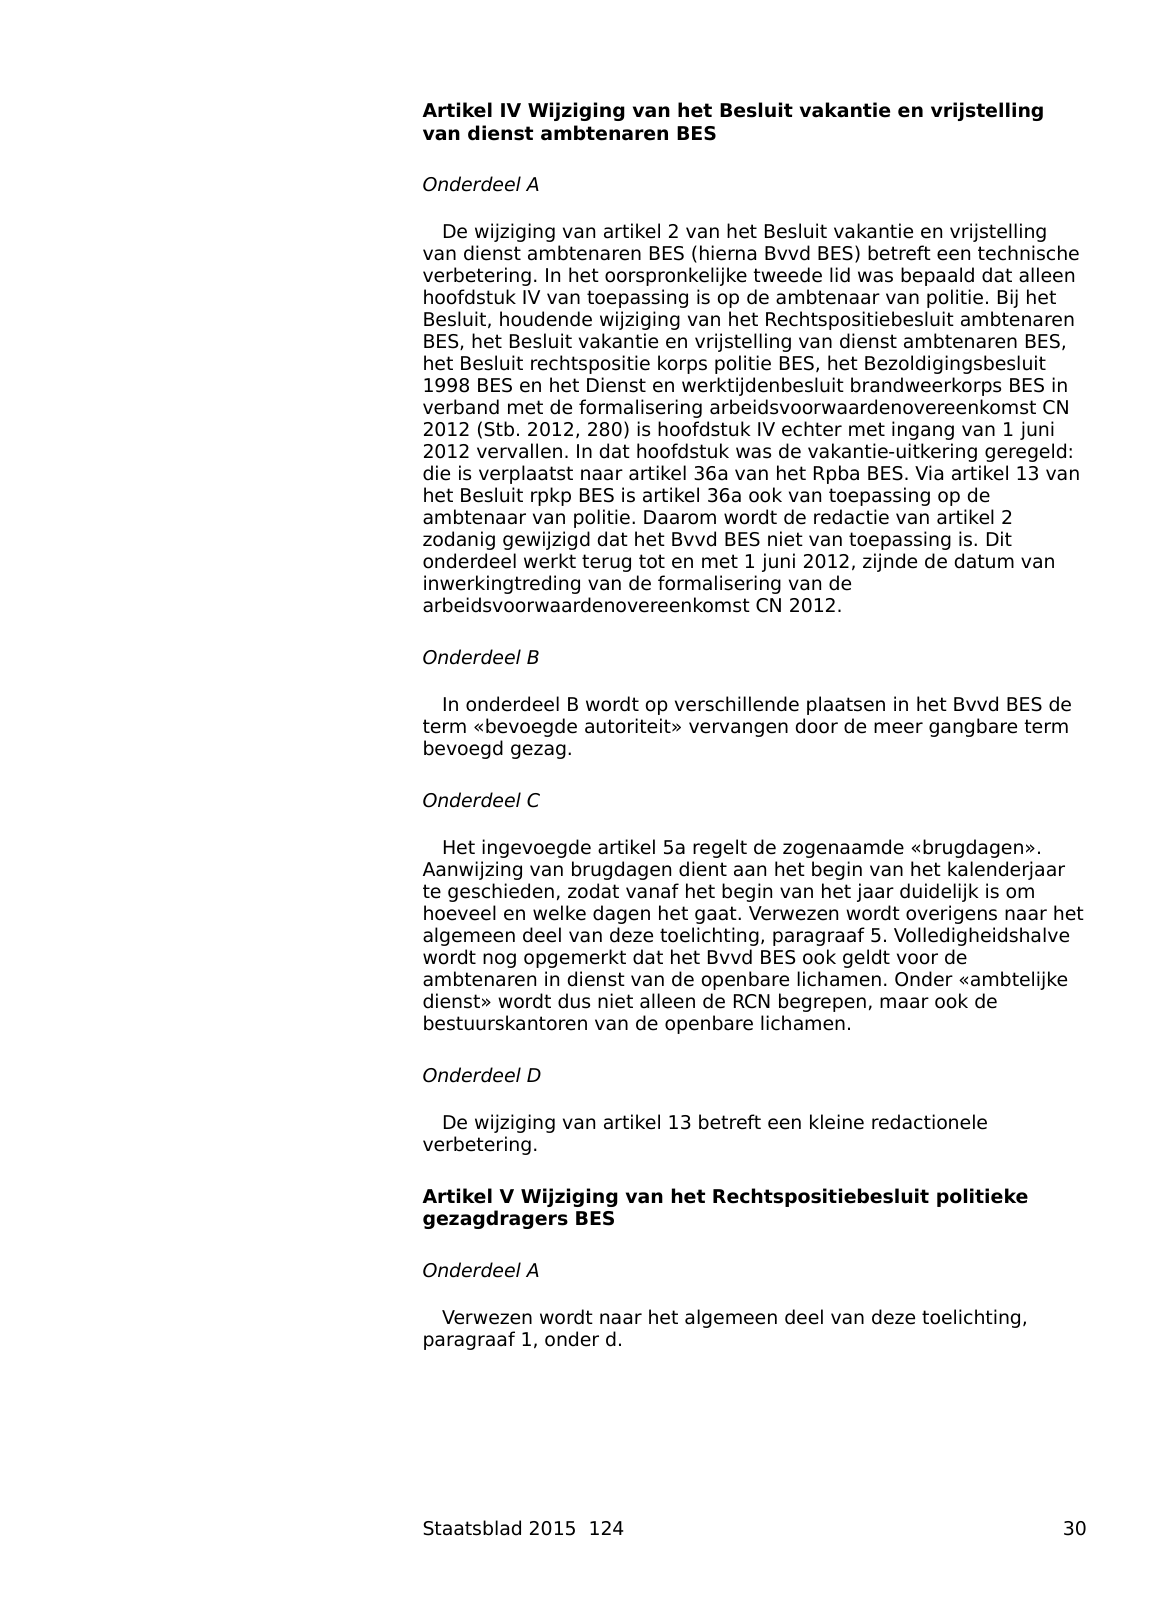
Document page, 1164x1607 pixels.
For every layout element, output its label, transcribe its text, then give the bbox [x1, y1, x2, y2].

subtitle Onderdeel A [422, 1259, 1087, 1282]
subtitle Onderdeel D [422, 1065, 1087, 1087]
subtitle Onderdeel C [422, 790, 1087, 812]
subtitle Onderdeel A [422, 174, 1087, 196]
text Verwezen wordt naar het algemeen deel van deze toelichting, paragraaf 1, onder d. [422, 1307, 1087, 1351]
subtitle Artikel IV Wijziging van het Besluit vakantie en vrijstelling van dienst ambtenaren BES [422, 100, 1087, 144]
subtitle Artikel V Wijziging van het Rechtspositiebesluit politieke gezagdragers BES [422, 1186, 1087, 1229]
text De wijziging van artikel 13 betreft een kleine redactionele verbetering. [422, 1112, 1087, 1156]
subtitle Onderdeel B [422, 647, 1087, 669]
text In onderdeel B wordt op verschillende plaatsen in het Bvvd BES de term «bevoegde autoriteit» vervangen door de meer gangbare term bevoegd gezag. [422, 694, 1087, 760]
text De wijziging van artikel 2 van het Besluit vakantie en vrijstelling van dienst ambtenaren BES (hierna Bvvd BES) betreft een technische verbetering. In het oorspronkelijke tweede lid was bepaald dat alleen hoofdstuk IV van toepassing is op de ambtenaar van politie. Bij het Besluit, houdende wijziging van het Rechtspositiebesluit ambtenaren BES, het Besluit vakantie en vrijstelling van dienst ambtenaren BES, het Besluit rechtspositie korps politie BES, het Bezoldigingsbesluit 1998 BES en het Dienst en werktijdenbesluit brandweerkorps BES in verband met de formalisering arbeidsvoorwaardenovereenkomst CN 2012 (Stb. 2012, 280) is hoofdstuk IV echter met ingang van 1 juni 2012 vervallen. In dat hoofdstuk was de vakantie-uitkering geregeld: die is verplaatst naar artikel 36a van het Rpba BES. Via artikel 13 van het Besluit rpkp BES is artikel 36a ook van toepassing op de ambtenaar van politie. Daarom wordt de redactie van artikel 2 zodanig gewijzigd dat het Bvvd BES niet van toepassing is. Dit onderdeel werkt terug tot en met 1 juni 2012, zijnde de datum van inwerkingtreding van de formalisering van de arbeidsvoorwaardenovereenkomst CN 2012. [422, 221, 1087, 617]
text Het ingevoegde artikel 5a regelt de zogenaamde «brugdagen». Aanwijzing van brugdagen dient aan het begin van het kalenderjaar te geschieden, zodat vanaf het begin van het jaar duidelijk is om hoeveel en welke dagen het gaat. Verwezen wordt overigens naar het algemeen deel van deze toelichting, paragraaf 5. Volledigheidshalve wordt nog opgemerkt dat het Bvvd BES ook geldt voor de ambtenaren in dienst van de openbare lichamen. Onder «ambtelijke dienst» wordt dus niet alleen de RCN begrepen, maar ook de bestuurskantoren van de openbare lichamen. [422, 837, 1087, 1035]
